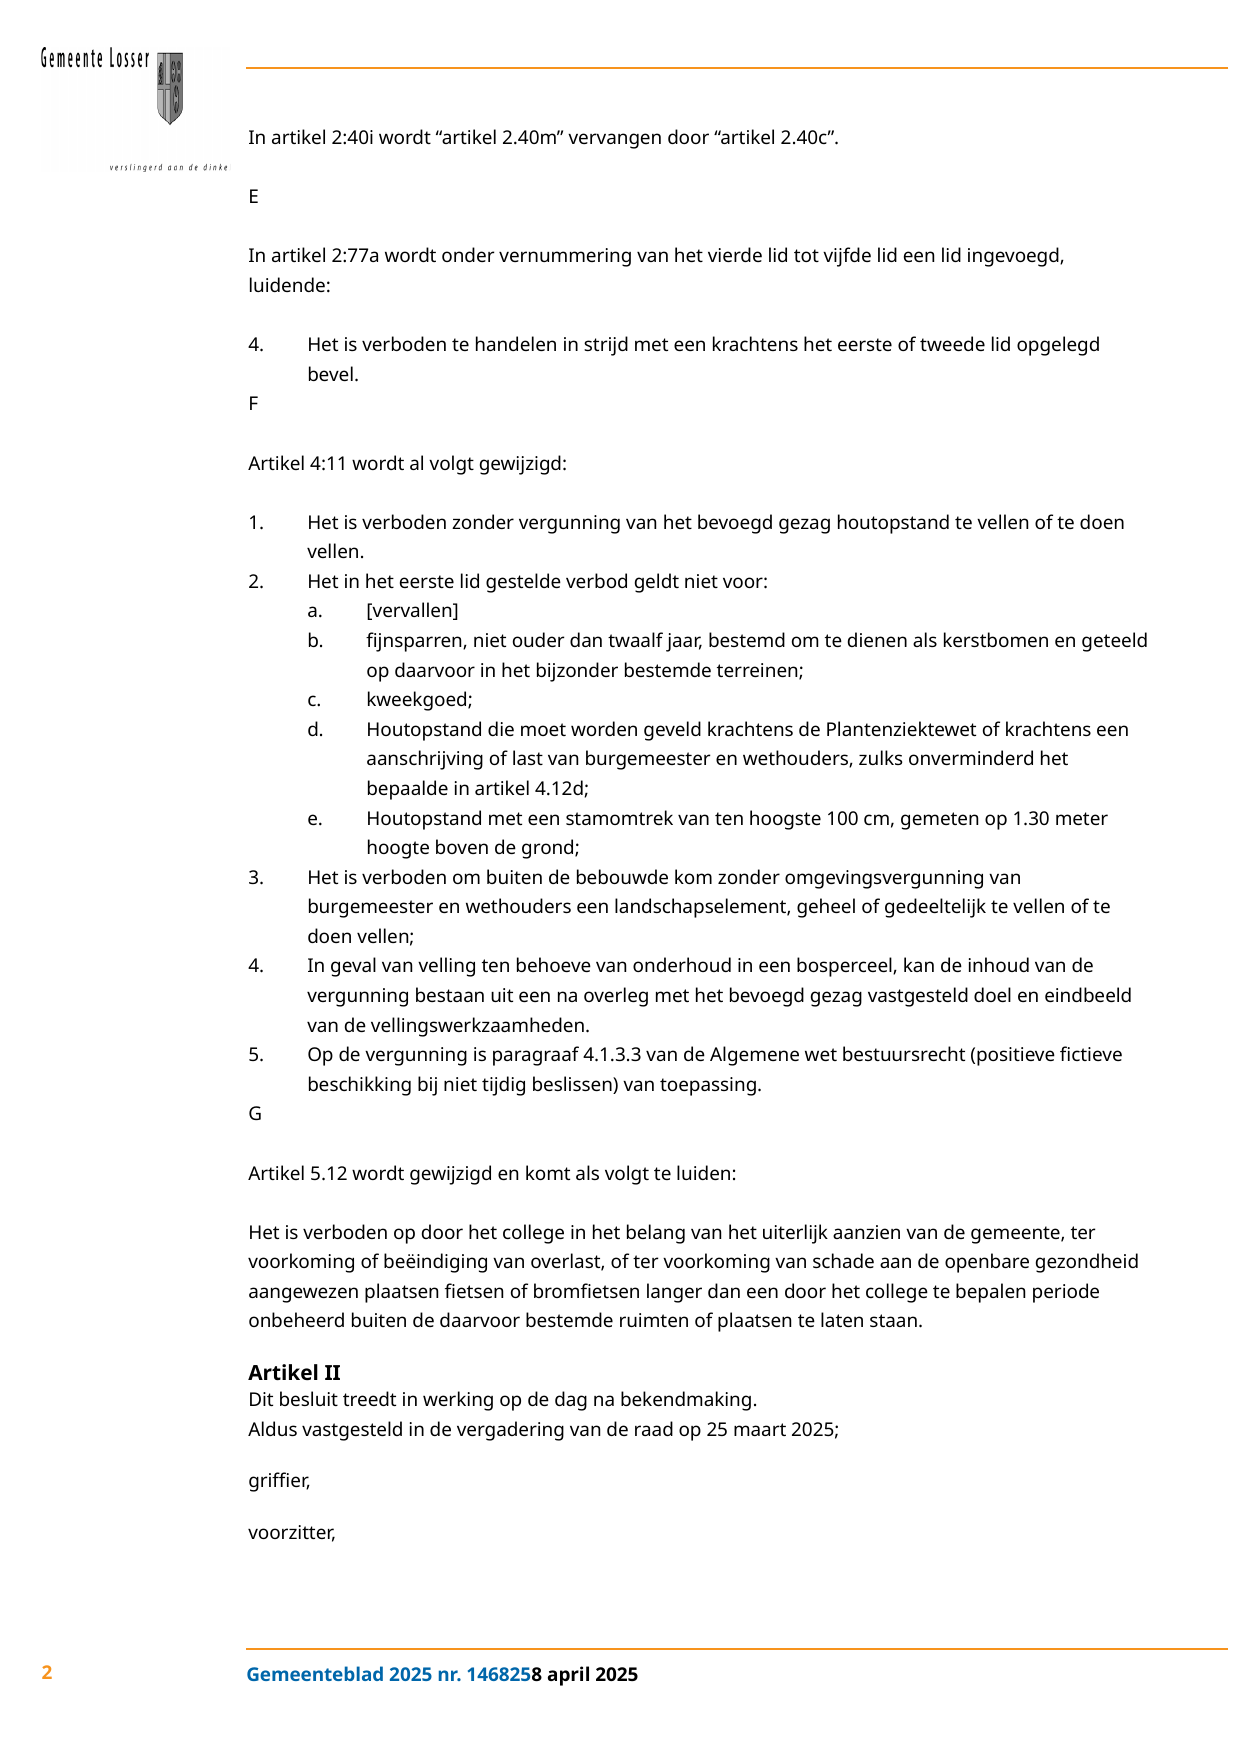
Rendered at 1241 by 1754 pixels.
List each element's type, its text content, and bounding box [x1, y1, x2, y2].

list Houtopstand met een stamomtrek van ten hoogste 100 cm, gemeten op 1.30 meter hoogte boven de grond; [307, 805, 1152, 860]
list Het is verboden om buiten de bebouwde kom zonder omgevingsvergunning van burgemeester en wethouders een landschapselement, geheel of gedeeltelijk te vellen of te doen vellen; [248, 864, 1152, 949]
picture [41, 47, 231, 172]
text griffier, [248, 1468, 1152, 1493]
text Artikel II [248, 1358, 1152, 1387]
text Dit besluit treedt in werking op de dag na bekendmaking. [248, 1387, 1152, 1412]
list Het is verboden zonder vergunning van het bevoegd gezag houtopstand te vellen of te doen vellen. [248, 509, 1152, 564]
list fijnsparren, niet ouder dan twaalf jaar, bestemd om te dienen als kerstbomen en geteeld op daarvoor in het bijzonder bestemde terreinen; [307, 627, 1152, 683]
text E [248, 183, 1152, 209]
text In artikel 2:77a wordt onder vernummering van het vierde lid tot vijfde lid een lid ingevoegd, luidende: [248, 243, 1152, 298]
list [vervallen] [307, 598, 1152, 623]
text Artikel 4:11 wordt al volgt gewijzigd: [248, 450, 1152, 476]
list Houtopstand die moet worden geveld krachtens de Plantenziektewet of krachtens een aanschrijving of last van burgemeester en wethouders, zulks onverminderd het bepaalde in artikel 4.12d; [307, 716, 1152, 801]
text G [248, 1101, 1152, 1126]
text Het is verboden op door het college in het belang van het uiterlijk aanzien van de gemeente, ter voorkoming of beëindiging van overlast, of ter voorkoming van schade aan de openbare gezondheid aangewezen plaatsen fietsen of bromfietsen langer dan een door het college te bepalen periode onbeheerd buiten de daarvoor bestemde ruimten of plaatsen te laten staan. [248, 1219, 1152, 1333]
text F [248, 391, 1152, 416]
list In geval van velling ten behoeve van onderhoud in een bosperceel, kan de inhoud van de vergunning bestaan uit een na overleg met het bevoegd gezag vastgesteld doel en eindbeeld van de vellingswerkzaamheden. [248, 953, 1152, 1038]
text Artikel 5.12 wordt gewijzigd en komt als volgt te luiden: [248, 1160, 1152, 1186]
list Het in het eerste lid gestelde verbod geldt niet voor: [248, 568, 1152, 594]
text In artikel 2:40i wordt “artikel 2.40m” vervangen door “artikel 2.40c”. [248, 124, 1152, 150]
text voorzitter, [248, 1519, 1152, 1545]
list Op de vergunning is paragraaf 4.1.3.3 van de Algemene wet bestuursrecht (positieve fictieve beschikking bij niet tijdig beslissen) van toepassing. [248, 1041, 1152, 1097]
list Het is verboden te handelen in strijd met een krachtens het eerste of tweede lid opgelegd bevel. [248, 331, 1152, 387]
text Aldus vastgesteld in de vergadering van de raad op 25 maart 2025; [248, 1416, 1152, 1442]
list kweekgoed; [307, 686, 1152, 712]
